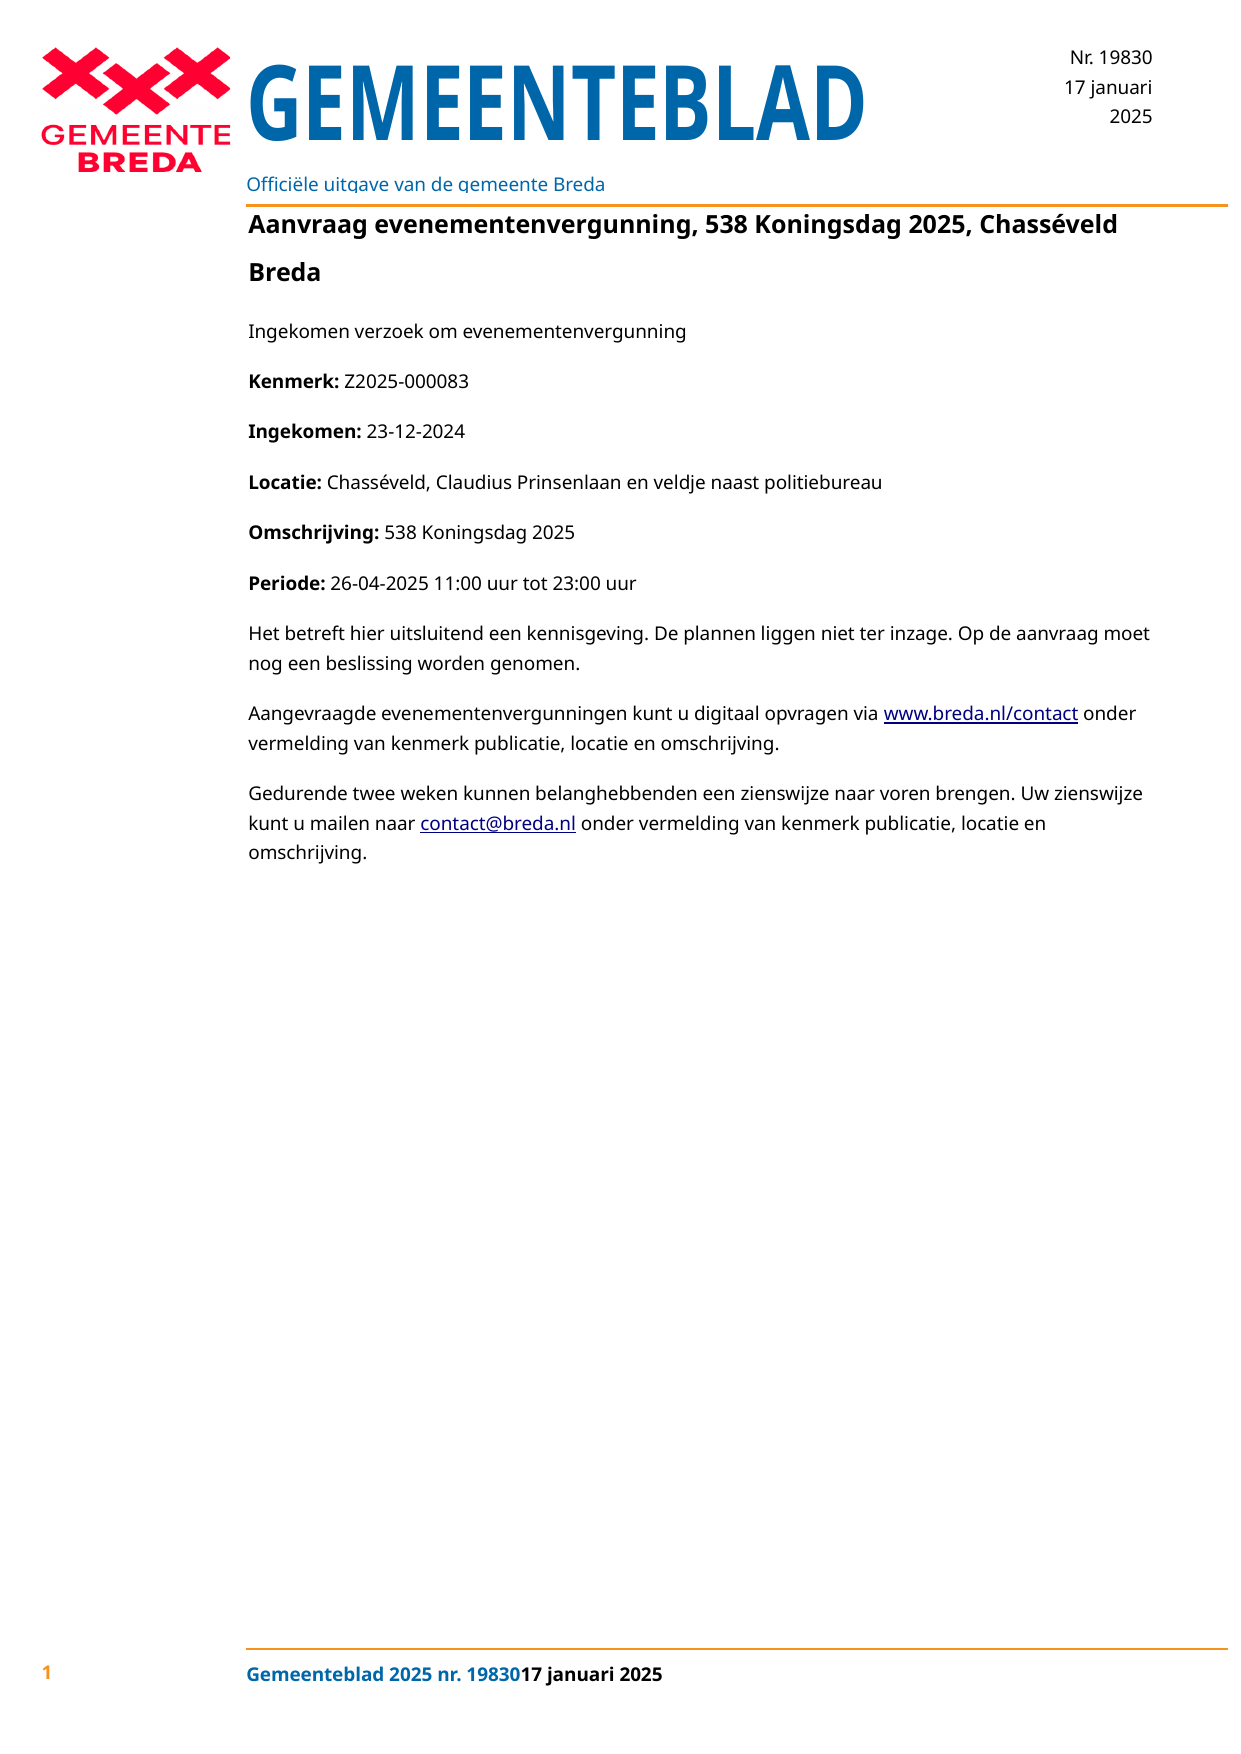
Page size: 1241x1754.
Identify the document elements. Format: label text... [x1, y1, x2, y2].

text Omschrijving: 538 Koningsdag 2025 [248, 519, 1152, 545]
text Periode: 26-04-2025 11:00 uur tot 23:00 uur [248, 570, 1152, 596]
text Gedurende twee weken kunnen belanghebbenden een zienswijze naar voren brengen. Uw zienswijze kunt u mailen naar contact@breda.nl onder vermelding van kenmerk publicatie, locatie en omschrijving. [248, 780, 1152, 865]
text Ingekomen: 23-12-2024 [248, 419, 1152, 444]
text Het betreft hier uitsluitend een kennisgeving. De plannen liggen niet ter inzage. Op de aanvraag moet nog een beslissing worden genomen. [248, 620, 1152, 676]
text Aanvraag evenementenvergunning, 538 Koningsdag 2025, Chasséveld Breda [248, 207, 1152, 288]
text Ingekomen verzoek om evenementenvergunning [248, 318, 1152, 344]
text Kenmerk: Z2025-000083 [248, 368, 1152, 394]
text Aangevraagde evenementenvergunningen kunt u digitaal opvragen via www.breda.nl/contact onder vermelding van kenmerk publicatie, locatie en omschrijving. [248, 700, 1152, 756]
picture [41, 47, 231, 172]
text Locatie: Chasséveld, Claudius Prinsenlaan en veldje naast politiebureau [248, 469, 1152, 495]
